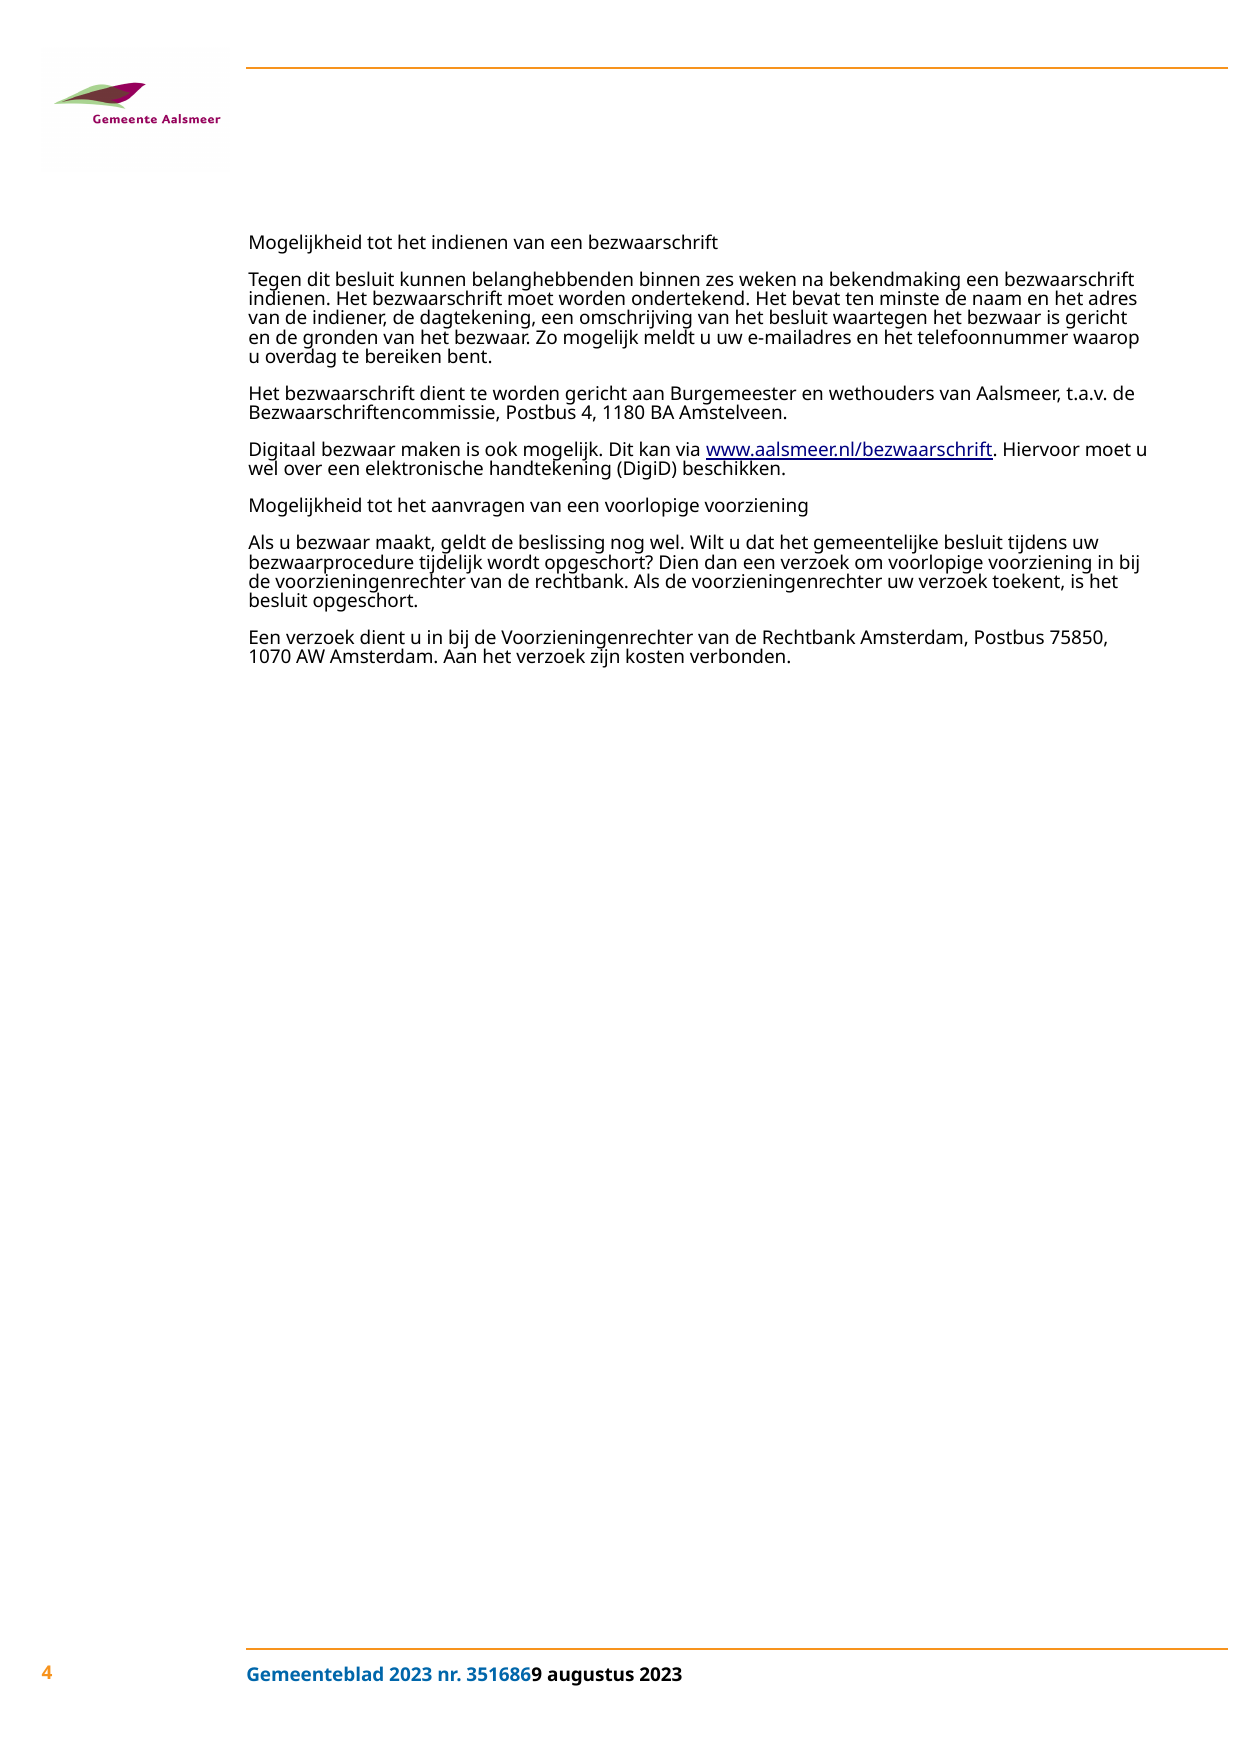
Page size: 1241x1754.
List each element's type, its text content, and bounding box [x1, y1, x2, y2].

text Mogelijkheid tot het indienen van een bezwaarschrift [248, 234, 1152, 253]
text Het bezwaarschrift dient te worden gericht aan Burgemeester en wethouders van Aalsmeer, t.a.v. de Bezwaarschriftencommissie, Postbus 4, 1180 BA Amstelveen. [248, 385, 1152, 423]
text Digitaal bezwaar maken is ook mogelijk. Dit kan via www.aalsmeer.nl/bezwaarschrift. Hiervoor moet u wel over een elektronische handtekening (DigiD) beschikken. [248, 441, 1152, 480]
text Tegen dit besluit kunnen belanghebbenden binnen zes weken na bekendmaking een bezwaarschrift indienen. Het bezwaarschrift moet worden ondertekend. Het bevat ten minste de naam en het adres van de indiener, de dagtekening, een omschrijving van het besluit waartegen het bezwaar is gericht en de gronden van het bezwaar. Zo mogelijk meldt u uw e-mailadres en het telefoonnummer waarop u overdag te bereiken bent. [248, 271, 1152, 367]
text Als u bezwaar maakt, geldt de beslissing nog wel. Wilt u dat het gemeentelijke besluit tijdens uw bezwaarprocedure tijdelijk wordt opgeschort? Dien dan een verzoek om voorlopige voorziening in bij de voorzieningenrechter van de rechtbank. Als de voorzieningenrechter uw verzoek toekent, is het besluit opgeschort. [248, 534, 1152, 611]
text Mogelijkheid tot het aanvragen van een voorlopige voorziening [248, 497, 1152, 517]
picture [41, 47, 231, 172]
text Een verzoek dient u in bij de Voorzieningenrechter van de Rechtbank Amsterdam, Postbus 75850, 1070 AW Amsterdam. Aan het verzoek zijn kosten verbonden. [248, 629, 1152, 668]
